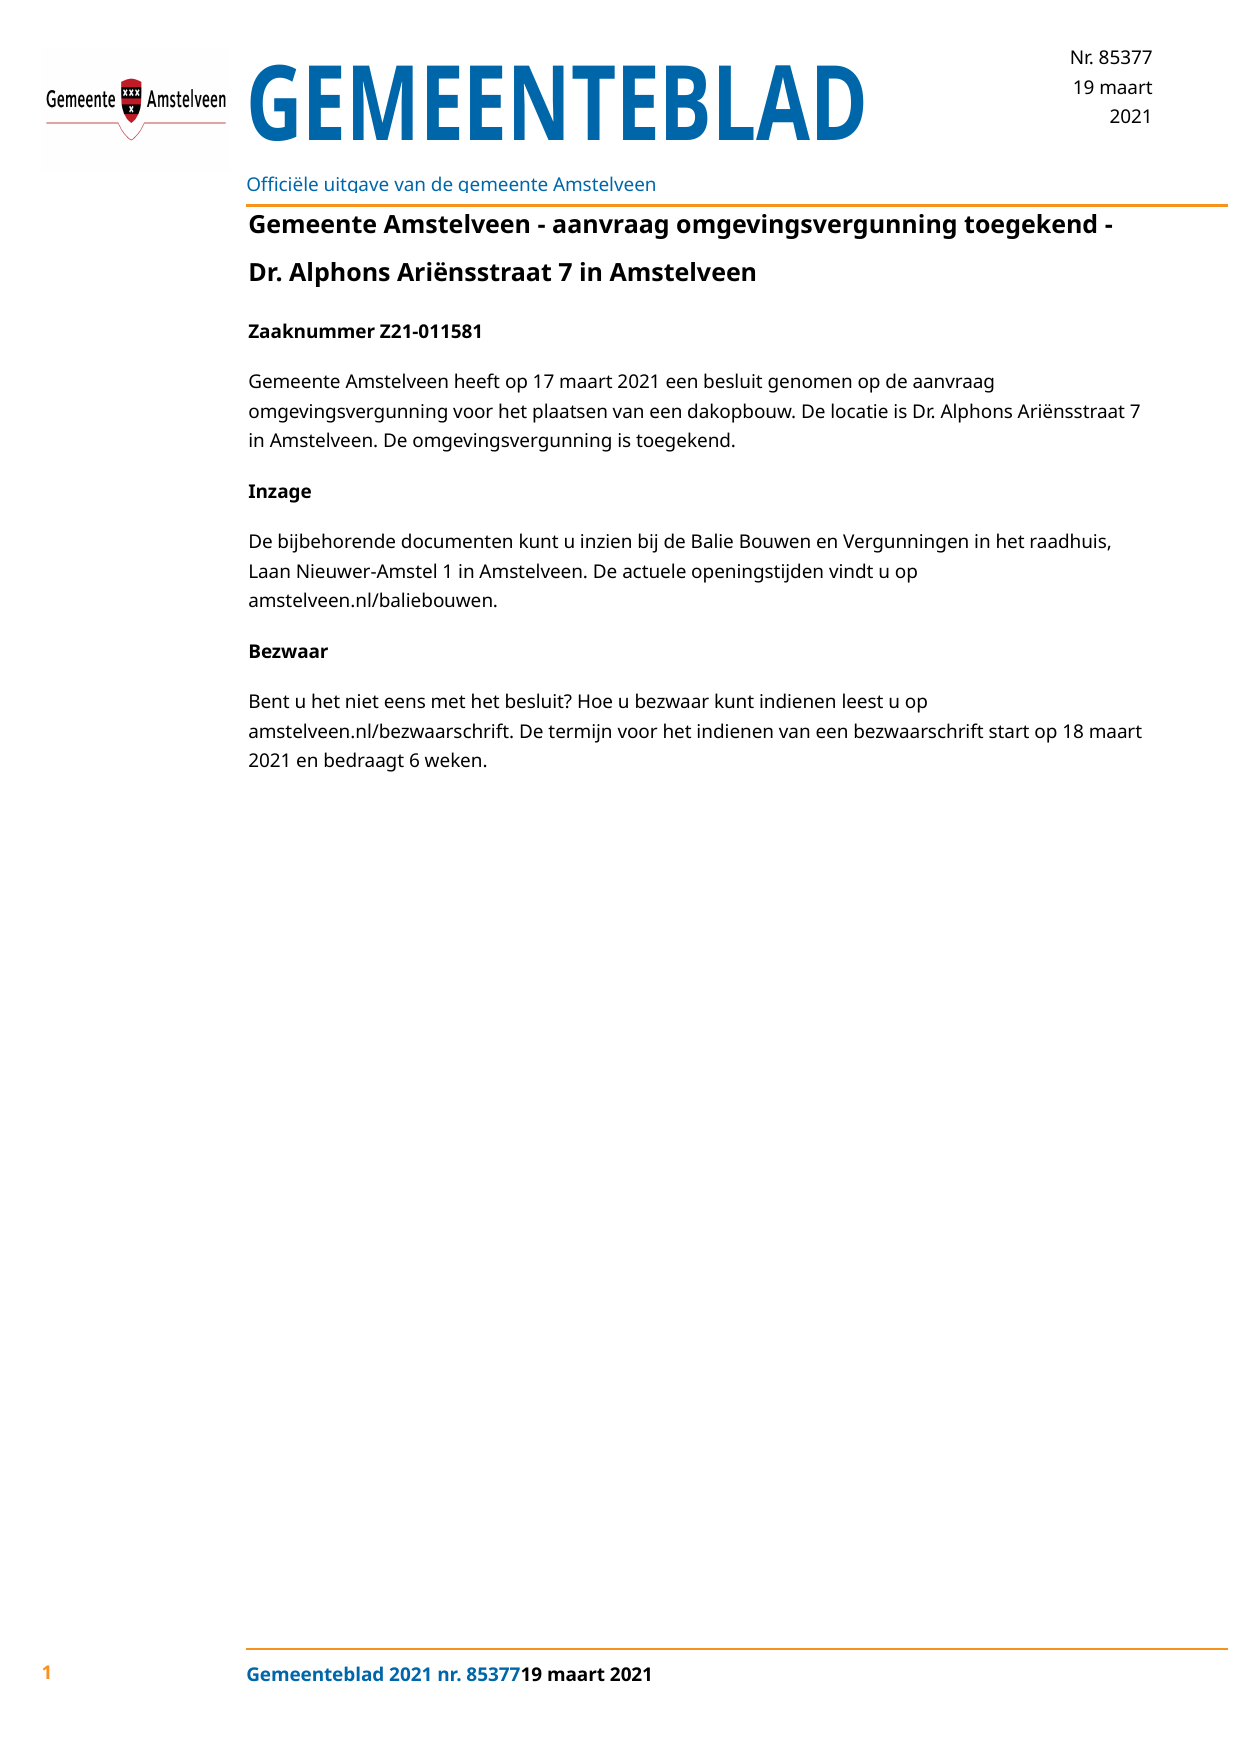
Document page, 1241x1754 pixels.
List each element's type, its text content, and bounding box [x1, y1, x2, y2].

text De bijbehorende documenten kunt u inzien bij de Balie Bouwen en Vergunningen in het raadhuis, Laan Nieuwer-Amstel 1 in Amstelveen. De actuele openingstijden vindt u op amstelveen.nl/baliebouwen. [248, 528, 1152, 613]
text Gemeente Amstelveen heeft op 17 maart 2021 een besluit genomen op de aanvraag omgevingsvergunning voor het plaatsen van een dakopbouw. De locatie is Dr. Alphons Ariënsstraat 7 in Amstelveen. De omgevingsvergunning is toegekend. [248, 368, 1152, 453]
text Zaaknummer Z21-011581 [248, 318, 1152, 344]
text Inzage [248, 478, 1152, 504]
picture [41, 47, 231, 172]
text Bezwaar [248, 638, 1152, 664]
text Gemeente Amstelveen - aanvraag omgevingsvergunning toegekend - Dr. Alphons Ariënsstraat 7 in Amstelveen [248, 207, 1152, 288]
text Bent u het niet eens met het besluit? Hoe u bezwaar kunt indienen leest u op amstelveen.nl/bezwaarschrift. De termijn voor het indienen van een bezwaarschrift start op 18 maart 2021 en bedraagt 6 weken. [248, 688, 1152, 773]
